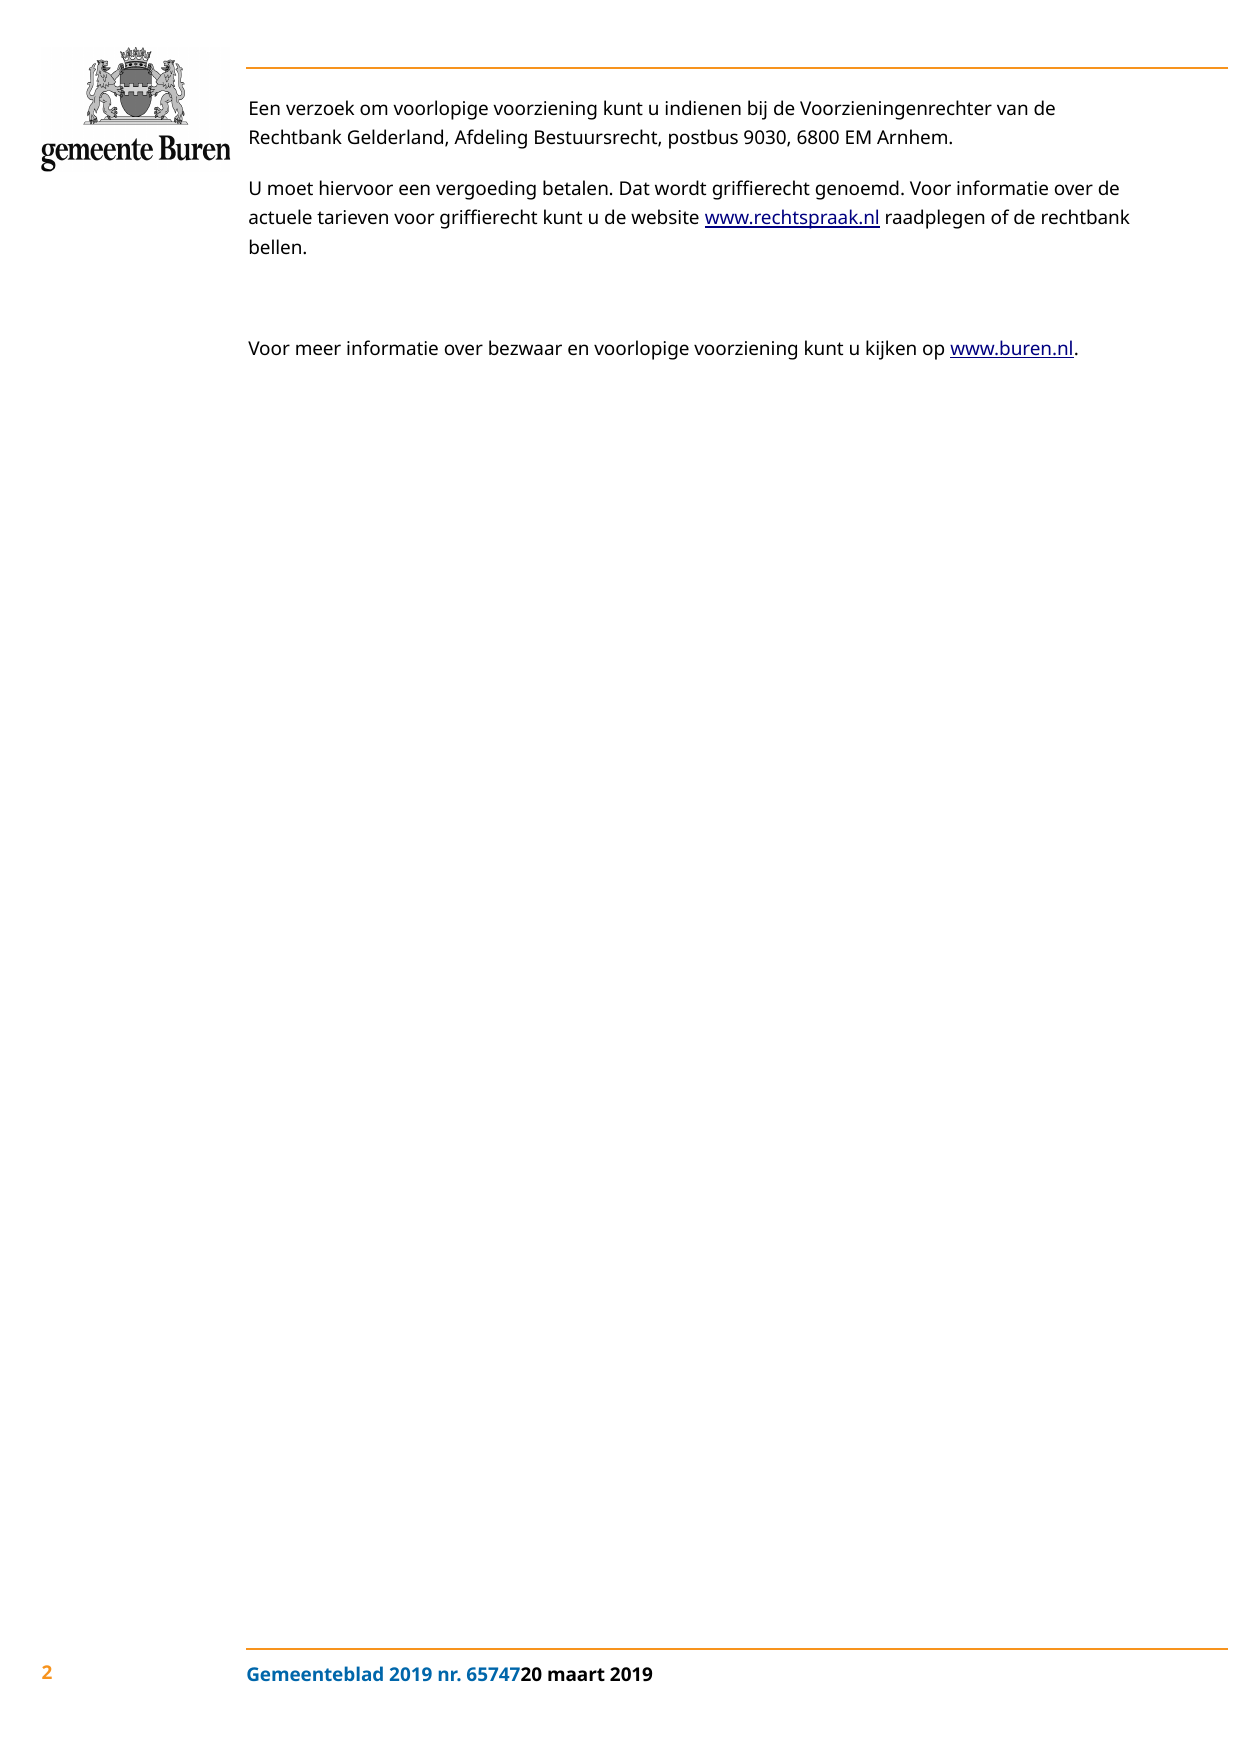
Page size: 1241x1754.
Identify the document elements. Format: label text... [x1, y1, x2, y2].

picture [41, 47, 231, 172]
text Voor meer informatie over bezwaar en voorlopige voorziening kunt u kijken op www.buren.nl. [248, 335, 1152, 361]
text U moet hiervoor een vergoeding betalen. Dat wordt griffierecht genoemd. Voor informatie over de actuele tarieven voor griffierecht kunt u de website www.rechtspraak.nl raadplegen of de rechtbank bellen. [248, 175, 1152, 260]
text Een verzoek om voorlopige voorziening kunt u indienen bij de Voorzieningenrechter van de Rechtbank Gelderland, Afdeling Bestuursrecht, postbus 9030, 6800 EM Arnhem. [248, 95, 1152, 150]
